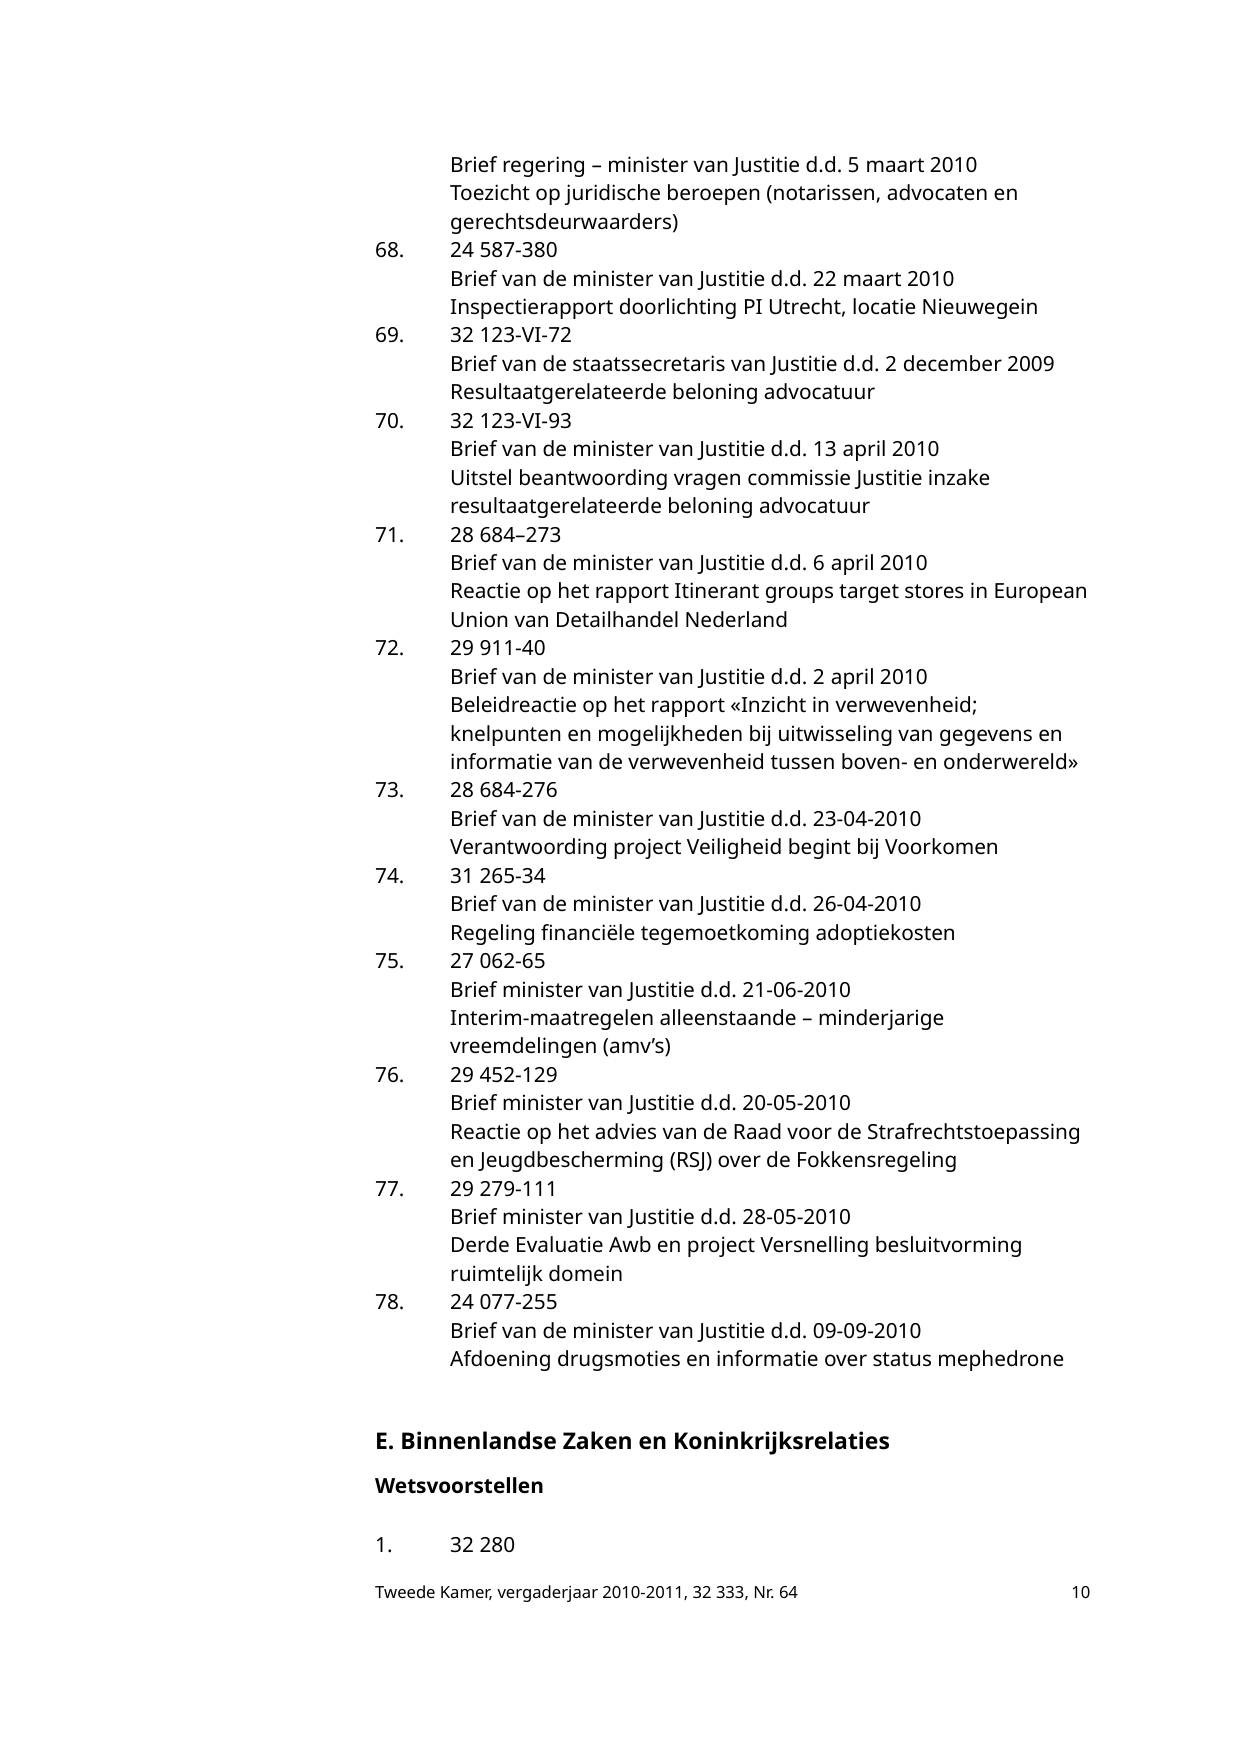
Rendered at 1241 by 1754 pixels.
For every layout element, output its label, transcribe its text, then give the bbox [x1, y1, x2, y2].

list 31 265-34 [375, 861, 1090, 889]
list 24 587-380 [375, 235, 1090, 264]
list Brief minister van Justitie d.d. 20-05-2010 [375, 1088, 1090, 1117]
list 27 062-65 [375, 946, 1090, 975]
list 28 684-276 [375, 776, 1090, 804]
list Brief minister van Justitie d.d. 21-06-2010 [375, 975, 1090, 1003]
list 29 911-40 [375, 633, 1090, 662]
list Beleidreactie op het rapport «Inzicht in verwevenheid; knelpunten en mogelijkheden bij uitwisseling van gegevens en informatie van de verwevenheid tussen boven- en onderwereld» [375, 690, 1090, 776]
list Brief van de minister van Justitie d.d. 13 april 2010 [375, 434, 1090, 463]
list Verantwoording project Veiligheid begint bij Voorkomen [375, 832, 1090, 861]
list 32 280 [375, 1530, 1090, 1558]
list Reactie op het advies van de Raad voor de Strafrechtstoepassing en Jeugdbescherming (RSJ) over de Fokkensregeling [375, 1117, 1090, 1174]
list 32 123-VI-72 [375, 321, 1090, 349]
list Brief van de minister van Justitie d.d. 23-04-2010 [375, 804, 1090, 832]
list 28 684–273 [375, 520, 1090, 548]
list Brief van de minister van Justitie d.d. 6 april 2010 [375, 548, 1090, 577]
list Brief van de minister van Justitie d.d. 2 april 2010 [375, 662, 1090, 690]
list Brief regering – minister van Justitie d.d. 5 maart 2010 [375, 150, 1090, 178]
list Afdoening drugsmoties en informatie over status mephedrone [375, 1344, 1090, 1373]
subtitle E. Binnenlandse Zaken en Koninkrijksrelaties [375, 1425, 1090, 1457]
list Reactie op het rapport Itinerant groups target stores in European Union van Detailhandel Nederland [375, 577, 1090, 633]
list 24 077-255 [375, 1287, 1090, 1316]
list Derde Evaluatie Awb en project Versnelling besluitvorming ruimtelijk domein [375, 1231, 1090, 1287]
text Wetsvoorstellen [375, 1472, 1090, 1500]
list Brief van de minister van Justitie d.d. 22 maart 2010 [375, 264, 1090, 292]
list Brief van de minister van Justitie d.d. 26-04-2010 [375, 889, 1090, 918]
list 29 279-111 [375, 1174, 1090, 1202]
list Inspectierapport doorlichting PI Utrecht, locatie Nieuwegein [375, 292, 1090, 321]
list Interim-maatregelen alleenstaande – minderjarige vreemdelingen (amv’s) [375, 1003, 1090, 1060]
list 32 123-VI-93 [375, 406, 1090, 434]
list Brief van de minister van Justitie d.d. 09-09-2010 [375, 1316, 1090, 1344]
list Uitstel beantwoording vragen commissie Justitie inzake resultaatgerelateerde beloning advocatuur [375, 463, 1090, 520]
list Brief minister van Justitie d.d. 28-05-2010 [375, 1202, 1090, 1231]
list 29 452-129 [375, 1060, 1090, 1088]
list Toezicht op juridische beroepen (notarissen, advocaten en gerechtsdeurwaarders) [375, 178, 1090, 235]
list Brief van de staatssecretaris van Justitie d.d. 2 december 2009 [375, 349, 1090, 377]
list Regeling financiële tegemoetkoming adoptiekosten [375, 918, 1090, 946]
list Resultaatgerelateerde beloning advocatuur [375, 377, 1090, 406]
